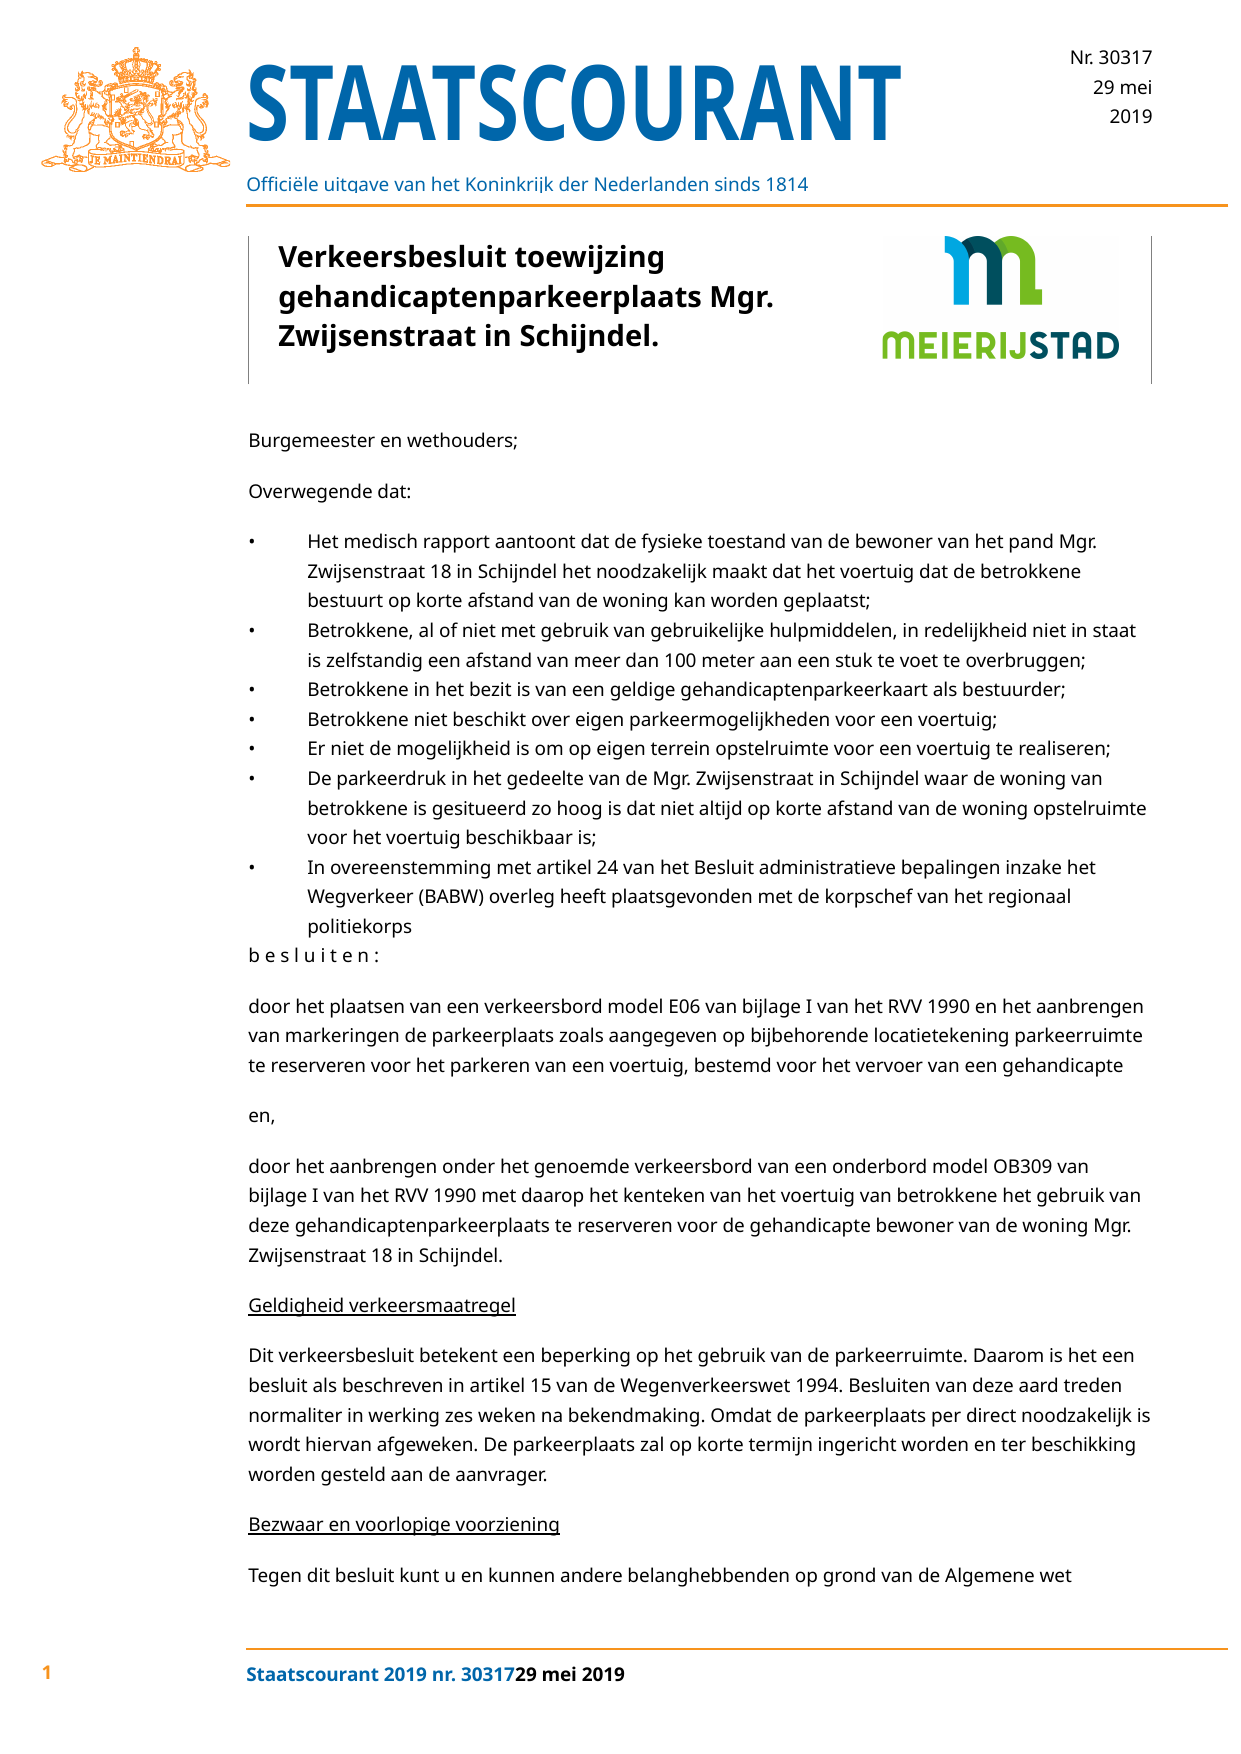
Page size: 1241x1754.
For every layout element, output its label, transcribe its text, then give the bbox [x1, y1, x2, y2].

table_header [1119, 236, 1151, 358]
text en, [248, 1103, 1152, 1128]
list Het medisch rapport aantoont dat de fysieke toestand van de bewoner van het pand Mgr. Zwijsenstraat 18 in Schijndel het noodzakelijk maakt dat het voertuig dat de betrokkene bestuurt op korte afstand van de woning kan worden geplaatst; [248, 528, 1152, 613]
list Er niet de mogelijkheid is om op eigen terrein opstelruimte voor een voertuig te realiseren; [248, 736, 1152, 761]
table_header [850, 236, 882, 358]
list Betrokkene, al of niet met gebruik van gebruikelijke hulpmiddelen, in redelijkheid niet in staat is zelfstandig een afstand van meer dan 100 meter aan een stuk te voet te overbruggen; [248, 617, 1152, 672]
list Betrokkene niet beschikt over eigen parkeermogelijkheden voor een voertuig; [248, 706, 1152, 732]
table_header [850, 359, 1151, 384]
picture [41, 47, 231, 172]
list Betrokkene in het bezit is van een geldige gehandicaptenparkeerkaart als bestuurder; [248, 676, 1152, 702]
text Tegen dit besluit kunt u en kunnen andere belanghebbenden op grond van de Algemene wet [248, 1562, 1152, 1587]
text b e s l u i t e n : [248, 943, 1152, 968]
text door het plaatsen van een verkeersbord model E06 van bijlage I van het RVV 1990 en het aanbrengen van markeringen de parkeerplaats zoals aangegeven op bijbehorende locatietekening parkeerruimte te reserveren voor het parkeren van een voertuig, bestemd voor het vervoer van een gehandicapte [248, 993, 1152, 1078]
text Bezwaar en voorlopige voorziening [248, 1511, 1152, 1537]
list De parkeerdruk in het gedeelte van de Mgr. Zwijsenstraat in Schijndel waar de woning van betrokkene is gesitueerd zo hoog is dat niet altijd op korte afstand van de woning opstelruimte voor het voertuig beschikbaar is; [248, 765, 1152, 850]
list In overeenstemming met artikel 24 van het Besluit administratieve bepalingen inzake het Wegverkeer (BABW) overleg heeft plaatsgevonden met de korpschef van het regionaal politiekorps [248, 854, 1152, 939]
text Geldigheid verkeersmaatregel [248, 1292, 1152, 1318]
text Overwegende dat: [248, 478, 1152, 504]
text Dit verkeersbesluit betekent een beperking op het gebruik van de parkeerruimte. Daarom is het een besluit als beschreven in artikel 15 van de Wegenverkeerswet 1994. Besluiten van deze aard treden normaliter in werking zes weken na bekendmaking. Omdat de parkeerplaats per direct noodzakelijk is wordt hiervan afgeweken. De parkeerplaats zal op korte termijn ingericht worden en ter beschikking worden gesteld aan de aanvrager. [248, 1343, 1152, 1487]
text door het aanbrengen onder het genoemde verkeersbord van een onderbord model OB309 van bijlage I van het RVV 1990 met daarop het kenteken van het voertuig van betrokkene het gebruik van deze gehandicaptenparkeerplaats te reserveren voor de gehandicapte bewoner van de woning Mgr. Zwijsenstraat 18 in Schijndel. [248, 1153, 1152, 1267]
table_header Verkeersbesluit toewijzing gehandicaptenparkeerplaats Mgr. Zwijsenstraat in Schijndel. [249, 236, 850, 384]
picture [882, 236, 1119, 359]
text Burgemeester en wethouders; [248, 428, 1152, 453]
